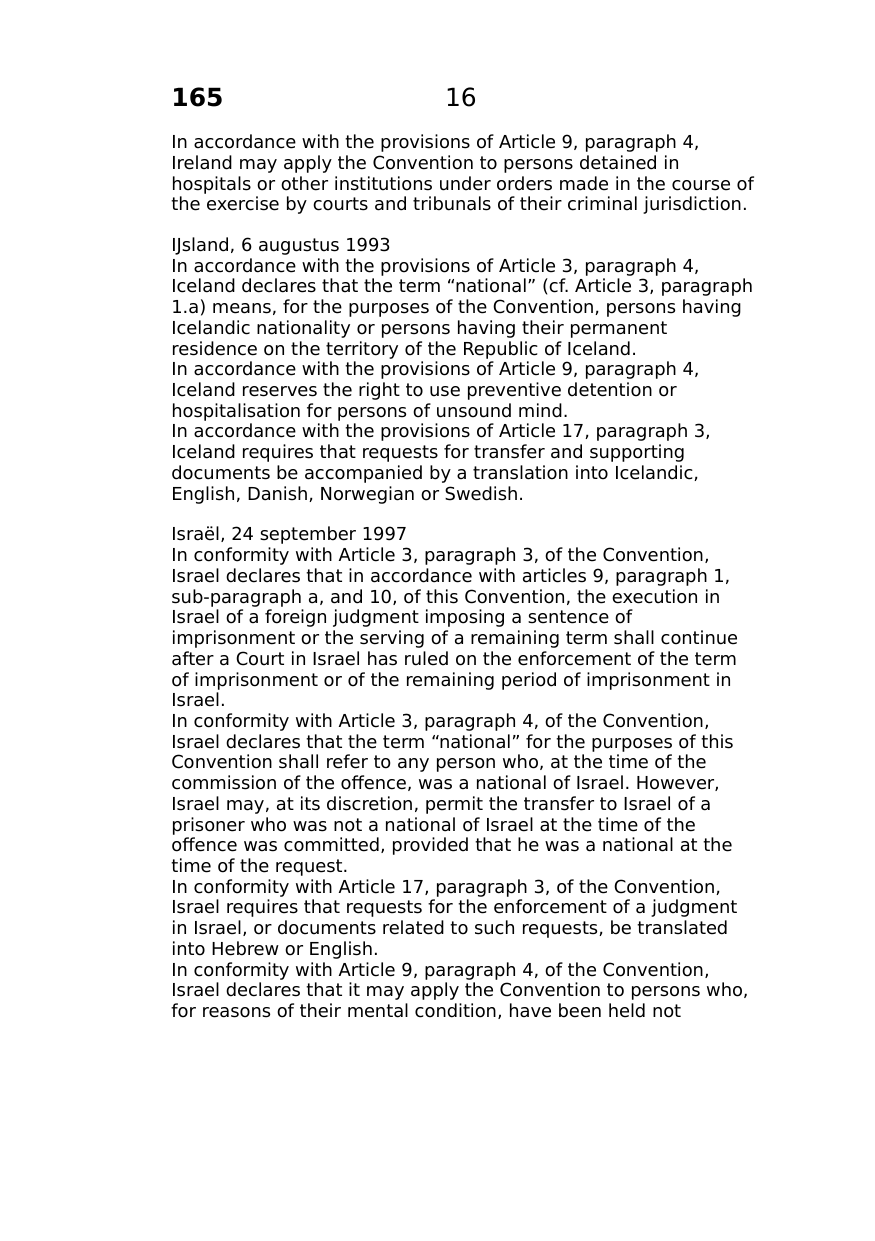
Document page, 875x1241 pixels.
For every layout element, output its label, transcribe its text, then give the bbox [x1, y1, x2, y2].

text In accordance with the provisions of Article 3, paragraph 4, Iceland declares that the term “national” (cf. Article 3, paragraph 1.a) means, for the purposes of the Convention, persons having Icelandic nationality or persons having their permanent residence on the territory of the Republic of Iceland. [171, 256, 756, 359]
text In accordance with the provisions of Article 9, paragraph 4, Ireland may apply the Convention to persons detained in hospitals or other institutions under orders made in the course of the exercise by courts and tribunals of their criminal jurisdiction. [171, 132, 756, 215]
text In accordance with the provisions of Article 17, paragraph 3, Iceland requires that requests for transfer and supporting documents be accompanied by a translation into Icelandic, English, Danish, Norwegian or Swedish. [171, 421, 756, 504]
text In conformity with Article 9, paragraph 4, of the Convention, Israel declares that it may apply the Convention to persons who, for reasons of their mental condition, have been held not [171, 959, 756, 1022]
text IJsland, 6 augustus 1993 [171, 235, 756, 256]
text In conformity with Article 17, paragraph 3, of the Convention, Israel requires that requests for the enforcement of a judgment in Israel, or documents related to such requests, be translated into Hebrew or English. [171, 877, 756, 959]
text In conformity with Article 3, paragraph 4, of the Convention, Israel declares that the term “national” for the purposes of this Convention shall refer to any person who, at the time of the commission of the offence, was a national of Israel. However, Israel may, at its discretion, permit the transfer to Israel of a prisoner who was not a national of Israel at the time of the offence was committed, provided that he was a national at the time of the request. [171, 711, 756, 877]
text In accordance with the provisions of Article 9, paragraph 4, Iceland reserves the right to use preventive detention or hospitalisation for persons of unsound mind. [171, 359, 756, 421]
text In conformity with Article 3, paragraph 3, of the Convention, Israel declares that in accordance with articles 9, paragraph 1, sub-paragraph a, and 10, of this Convention, the execution in Israel of a foreign judgment imposing a sentence of imprisonment or the serving of a remaining term shall continue after a Court in Israel has ruled on the enforcement of the term of imprisonment or of the remaining period of imprisonment in Israel. [171, 545, 756, 711]
text Israël, 24 september 1997 [171, 524, 756, 545]
